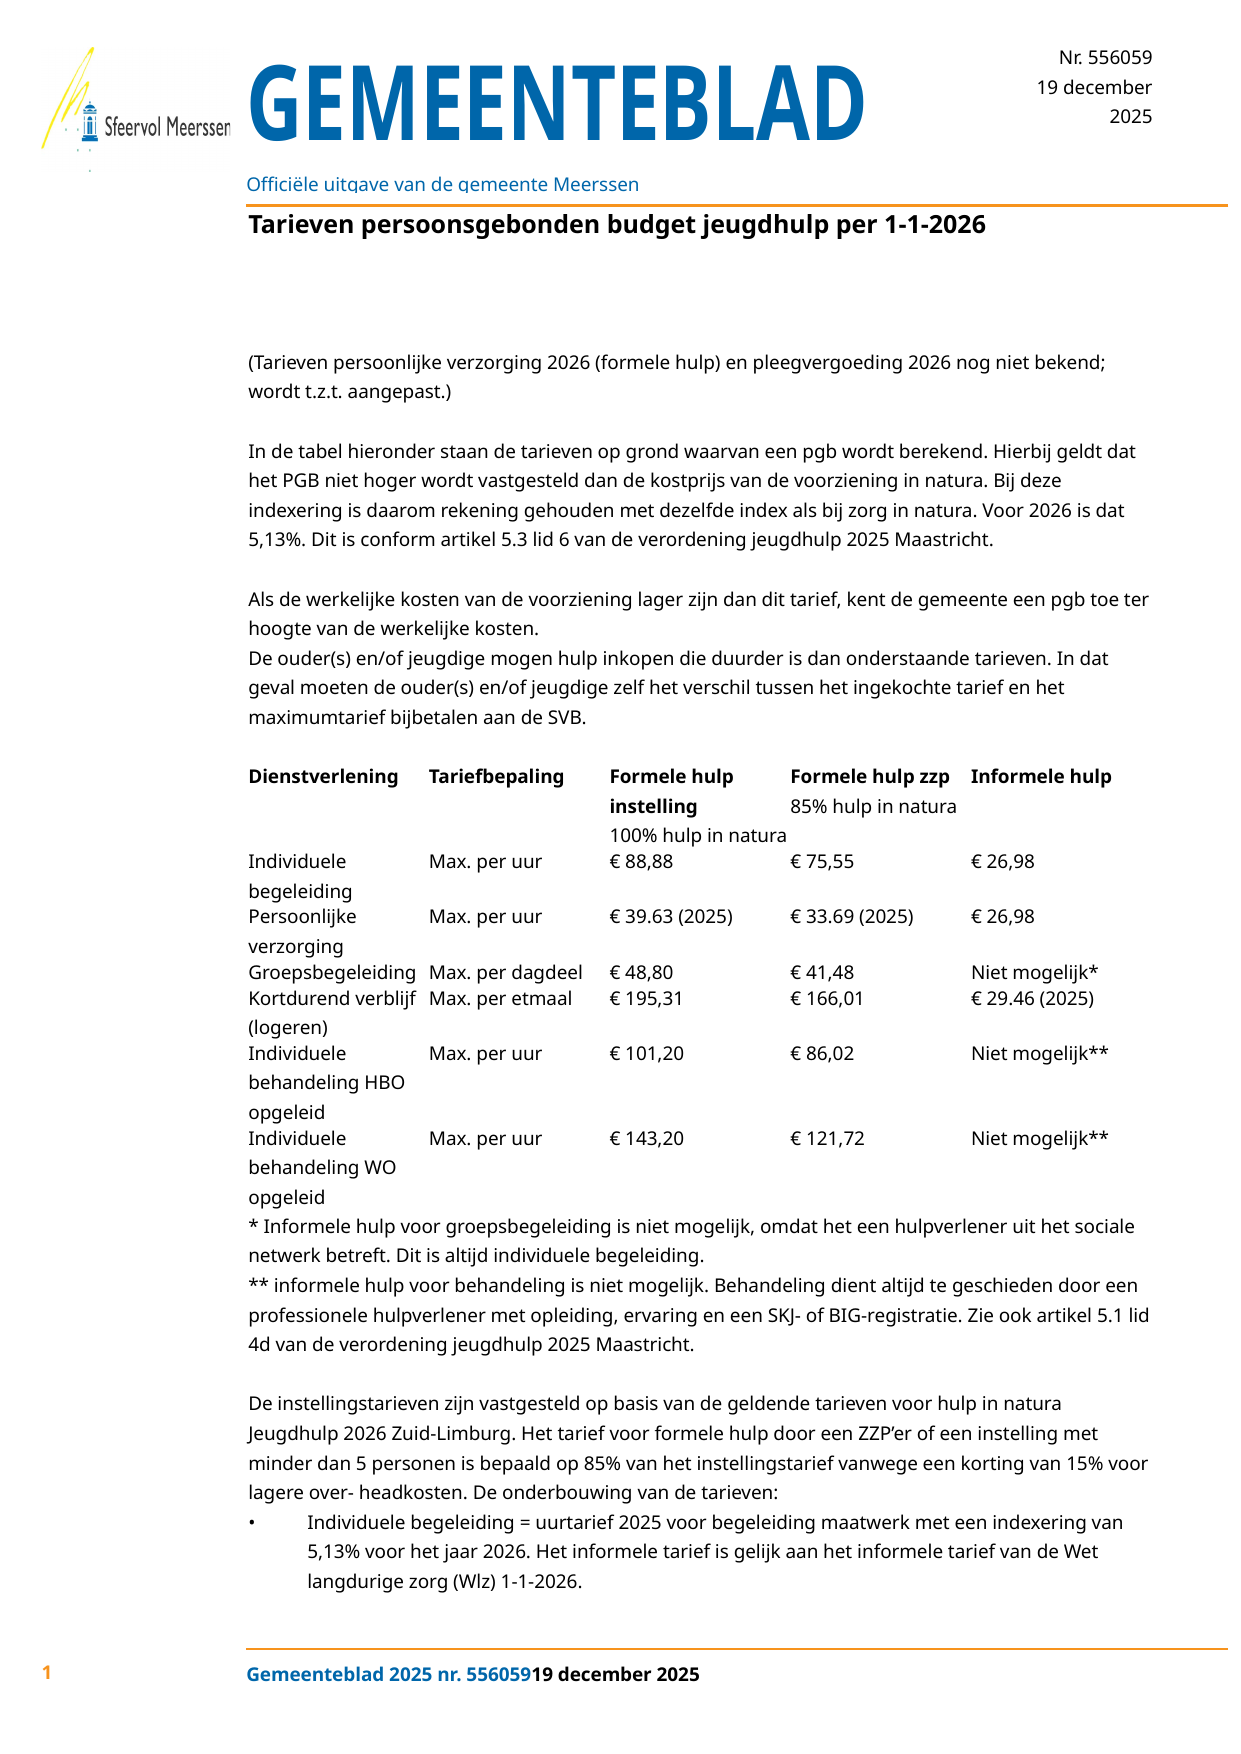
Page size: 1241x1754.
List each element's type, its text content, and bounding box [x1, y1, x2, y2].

table_cell Max. per dagdeel [429, 959, 609, 985]
table_header Formele hulp instelling 100% hulp in natura [609, 764, 790, 848]
table_cell Max. per uur [429, 1040, 609, 1125]
table_header Formele hulp zzp 85% hulp in natura [790, 764, 971, 848]
table_cell € 143,20 [609, 1125, 790, 1210]
text De instellingstarieven zijn vastgesteld op basis van de geldende tarieven voor hulp in natura Jeugdhulp 2026 Zuid-Limburg. Het tarief voor formele hulp door een ZZP’er of een instelling met minder dan 5 personen is bepaald op 85% van het instellingstarief vanwege een korting van 15% voor lagere over- headkosten. De onderbouwing van de tarieven: [248, 1391, 1152, 1505]
text ** informele hulp voor behandeling is niet mogelijk. Behandeling dient altijd te geschieden door een professionele hulpverlener met opleiding, ervaring en een SKJ- of BIG-registratie. Zie ook artikel 5.1 lid 4d van de verordening jeugdhulp 2025 Maastricht. [248, 1272, 1152, 1357]
table_cell Persoonlijke verzorging [248, 904, 429, 959]
text In de tabel hieronder staan de tarieven op grond waarvan een pgb wordt berekend. Hierbij geldt dat het PGB niet hoger wordt vastgesteld dan de kostprijs van de voorziening in natura. Bij deze indexering is daarom rekening gehouden met dezelfde index als bij zorg in natura. Voor 2026 is dat 5,13%. Dit is conform artikel 5.3 lid 6 van de verordening jeugdhulp 2025 Maastricht. [248, 438, 1152, 552]
table_cell Individuele behandeling WO opgeleid [248, 1125, 429, 1210]
table_cell Niet mogelijk* [971, 959, 1152, 985]
table_cell € 39.63 (2025) [609, 904, 790, 959]
table_header Tariefbepaling [429, 764, 609, 848]
table_cell Niet mogelijk** [971, 1125, 1152, 1210]
table_cell Kortdurend verblijf (logeren) [248, 985, 429, 1040]
table_cell € 33.69 (2025) [790, 904, 971, 959]
table_cell € 26,98 [971, 904, 1152, 959]
table_cell Individuele begeleiding [248, 848, 429, 904]
table_cell € 29.46 (2025) [971, 985, 1152, 1040]
table_cell € 166,01 [790, 985, 971, 1040]
text Als de werkelijke kosten van de voorziening lager zijn dan dit tarief, kent de gemeente een pgb toe ter hoogte van de werkelijke kosten. [248, 586, 1152, 641]
text Tarieven persoonsgebonden budget jeugdhulp per 1-1-2026 [248, 207, 1152, 241]
table_cell € 101,20 [609, 1040, 790, 1125]
table_cell € 26,98 [971, 848, 1152, 904]
table_cell Max. per uur [429, 904, 609, 959]
table_cell Groepsbegeleiding [248, 959, 429, 985]
text De ouder(s) en/of jeugdige mogen hulp inkopen die duurder is dan onderstaande tarieven. In dat geval moeten de ouder(s) en/of jeugdige zelf het verschil tussen het ingekochte tarief en het maximumtarief bijbetalen aan de SVB. [248, 645, 1152, 730]
picture [41, 47, 231, 172]
text (Tarieven persoonlijke verzorging 2026 (formele hulp) en pleegvergoeding 2026 nog niet bekend; wordt t.z.t. aangepast.) [248, 349, 1152, 404]
text * Informele hulp voor groepsbegeleiding is niet mogelijk, omdat het een hulpverlener uit het sociale netwerk betreft. Dit is altijd individuele begeleiding. [248, 1213, 1152, 1268]
table_cell Max. per etmaal [429, 985, 609, 1040]
table_cell Individuele behandeling HBO opgeleid [248, 1040, 429, 1125]
table_cell Niet mogelijk** [971, 1040, 1152, 1125]
table_cell Max. per uur [429, 1125, 609, 1210]
table_cell € 75,55 [790, 848, 971, 904]
table_cell € 121,72 [790, 1125, 971, 1210]
table_cell € 41,48 [790, 959, 971, 985]
table_header Dienstverlening [248, 764, 429, 848]
table_cell € 195,31 [609, 985, 790, 1040]
table_header Informele hulp [971, 764, 1152, 848]
table_cell € 48,80 [609, 959, 790, 985]
table_cell € 88,88 [609, 848, 790, 904]
table_cell € 86,02 [790, 1040, 971, 1125]
list Individuele begeleiding = uurtarief 2025 voor begeleiding maatwerk met een indexering van 5,13% voor het jaar 2026. Het informele tarief is gelijk aan het informele tarief van de Wet langdurige zorg (Wlz) 1-1-2026. [248, 1509, 1152, 1594]
table_cell Max. per uur [429, 848, 609, 904]
